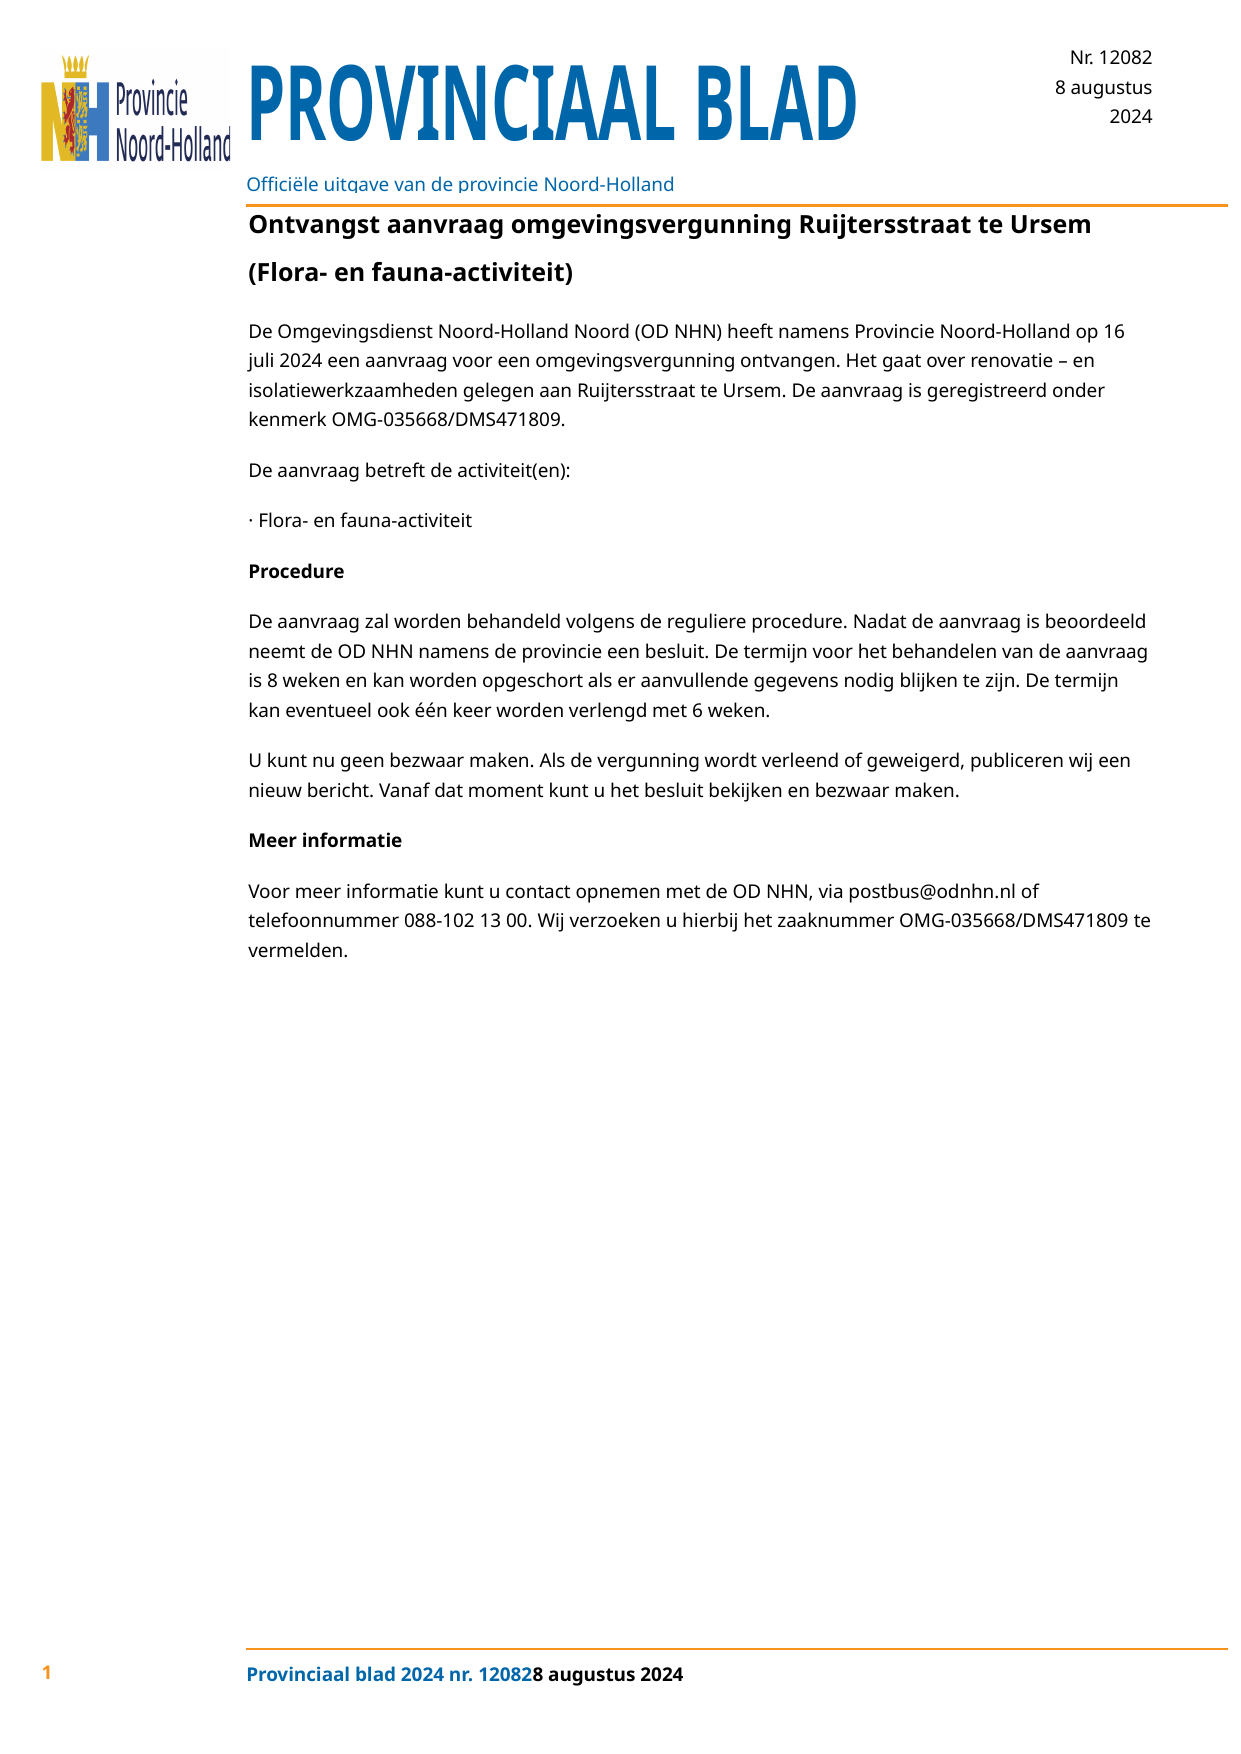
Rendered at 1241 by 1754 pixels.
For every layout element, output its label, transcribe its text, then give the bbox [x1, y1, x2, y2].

text Meer informatie [248, 827, 1152, 853]
text · Flora- en fauna-activiteit [248, 507, 1152, 533]
text Ontvangst aanvraag omgevingsvergunning Ruijtersstraat te Ursem (Flora- en fauna-activiteit) [248, 207, 1152, 288]
text De aanvraag zal worden behandeld volgens de reguliere procedure. Nadat de aanvraag is beoordeeld neemt de OD NHN namens de provincie een besluit. De termijn voor het behandelen van de aanvraag is 8 weken en kan worden opgeschort als er aanvullende gegevens nodig blijken te zijn. De termijn kan eventueel ook één keer worden verlengd met 6 weken. [248, 608, 1152, 723]
text Procedure [248, 558, 1152, 584]
text De Omgevingsdienst Noord-Holland Noord (OD NHN) heeft namens Provincie Noord-Holland op 16 juli 2024 een aanvraag voor een omgevingsvergunning ontvangen. Het gaat over renovatie – en isolatiewerkzaamheden gelegen aan Ruijtersstraat te Ursem. De aanvraag is geregistreerd onder kenmerk OMG-035668/DMS471809. [248, 318, 1152, 432]
text Voor meer informatie kunt u contact opnemen met de OD NHN, via postbus@odnhn.nl of telefoonnummer 088-102 13 00. Wij verzoeken u hierbij het zaaknummer OMG-035668/DMS471809 te vermelden. [248, 878, 1152, 963]
picture [41, 47, 231, 172]
text De aanvraag betreft de activiteit(en): [248, 457, 1152, 483]
text U kunt nu geen bezwaar maken. Als de vergunning wordt verleend of geweigerd, publiceren wij een nieuw bericht. Vanaf dat moment kunt u het besluit bekijken en bezwaar maken. [248, 747, 1152, 803]
